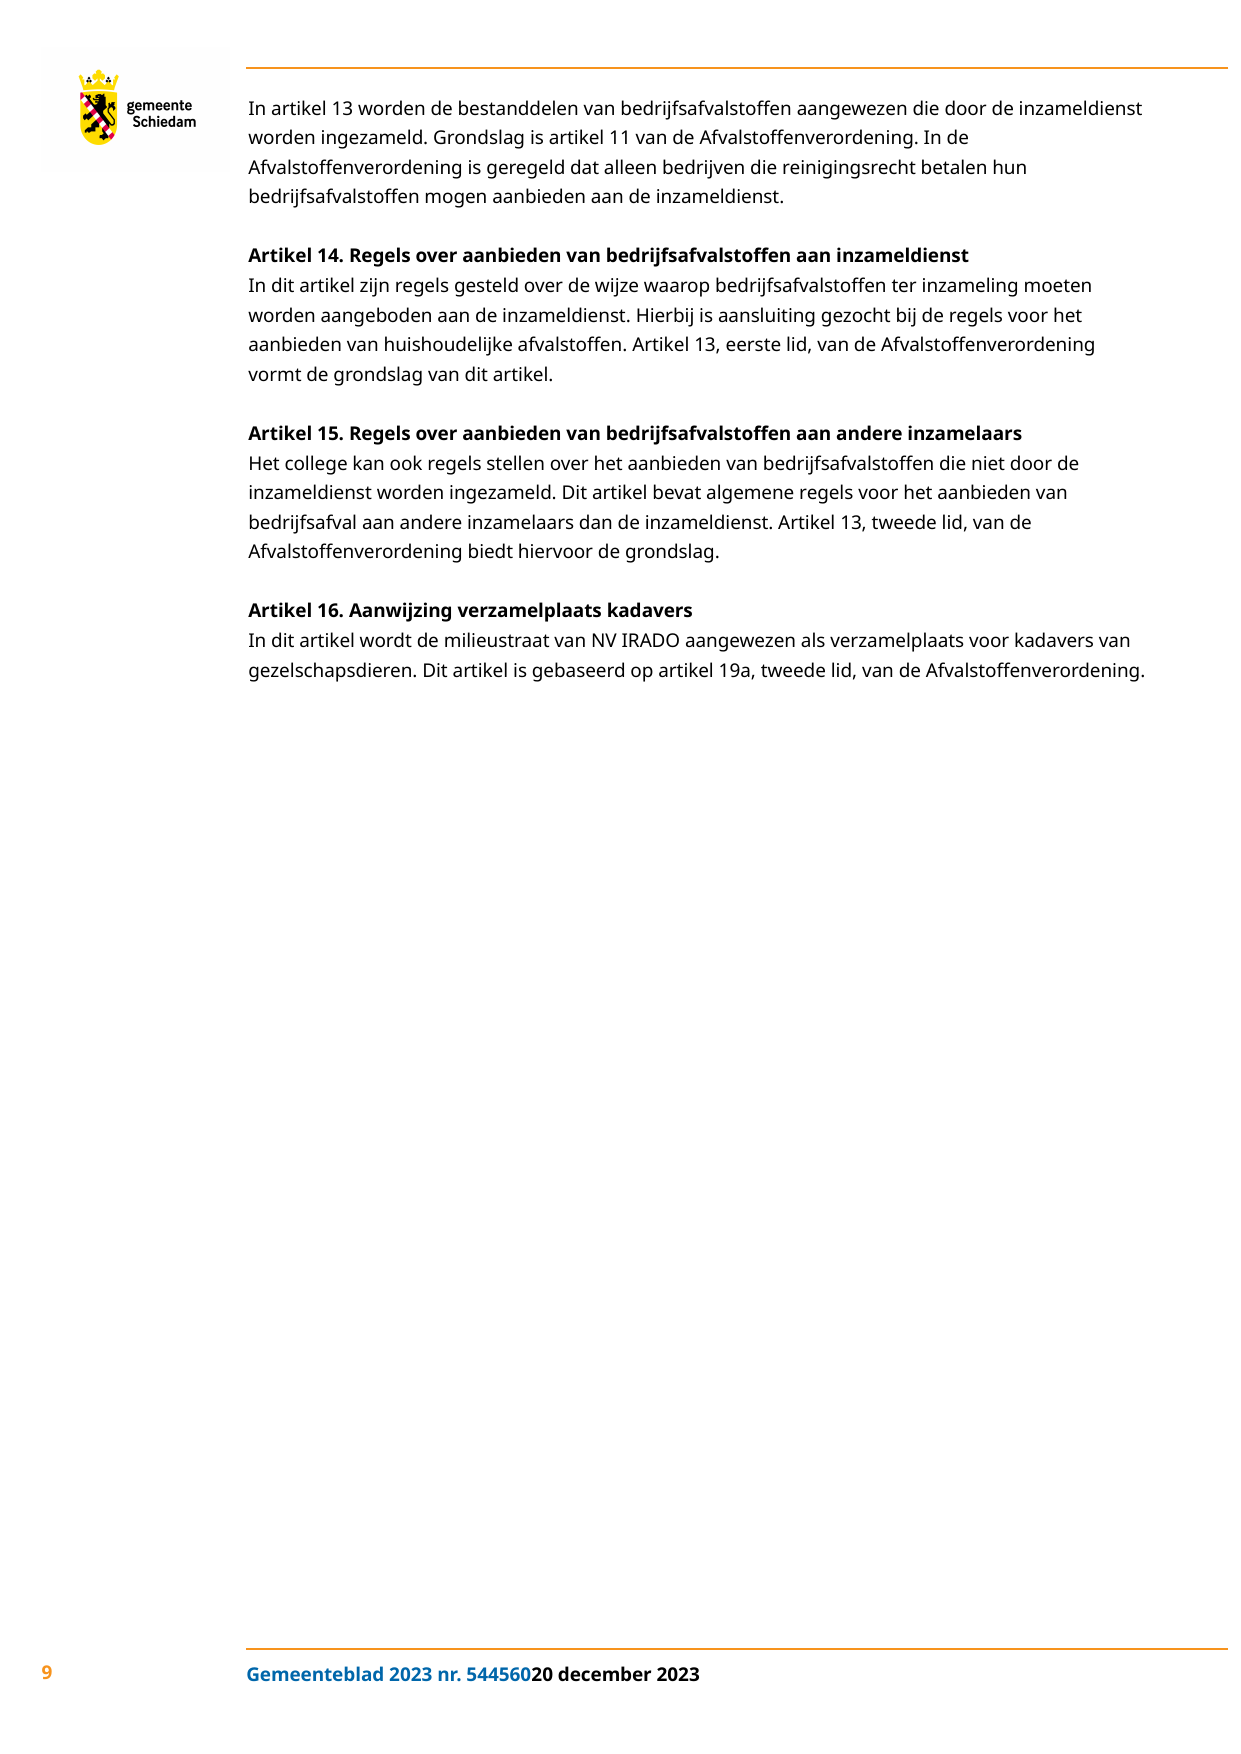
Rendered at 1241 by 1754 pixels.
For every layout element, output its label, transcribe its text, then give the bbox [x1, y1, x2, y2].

text Artikel 16. Aanwijzing verzamelplaats kadavers [248, 598, 1152, 623]
text Het college kan ook regels stellen over het aanbieden van bedrijfsafvalstoffen die niet door de inzameldienst worden ingezameld. Dit artikel bevat algemene regels voor het aanbieden van bedrijfsafval aan andere inzamelaars dan de inzameldienst. Artikel 13, tweede lid, van de Afvalstoffenverordening biedt hiervoor de grondslag. [248, 450, 1152, 564]
text In dit artikel zijn regels gesteld over de wijze waarop bedrijfsafvalstoffen ter inzameling moeten worden aangeboden aan de inzameldienst. Hierbij is aansluiting gezocht bij de regels voor het aanbieden van huishoudelijke afvalstoffen. Artikel 13, eerste lid, van de Afvalstoffenverordening vormt de grondslag van dit artikel. [248, 272, 1152, 387]
text In dit artikel wordt de milieustraat van NV IRADO aangewezen als verzamelplaats voor kadavers van gezelschapsdieren. Dit artikel is gebaseerd op artikel 19a, tweede lid, van de Afvalstoffenverordening. [248, 627, 1152, 683]
text Artikel 15. Regels over aanbieden van bedrijfsafvalstoffen aan andere inzamelaars [248, 420, 1152, 446]
text In artikel 13 worden de bestanddelen van bedrijfsafvalstoffen aangewezen die door de inzameldienst worden ingezameld. Grondslag is artikel 11 van de Afvalstoffenverordening. In de Afvalstoffenverordening is geregeld dat alleen bedrijven die reinigingsrecht betalen hun bedrijfsafvalstoffen mogen aanbieden aan de inzameldienst. [248, 95, 1152, 209]
picture [41, 47, 231, 172]
text Artikel 14. Regels over aanbieden van bedrijfsafvalstoffen aan inzameldienst [248, 243, 1152, 268]
